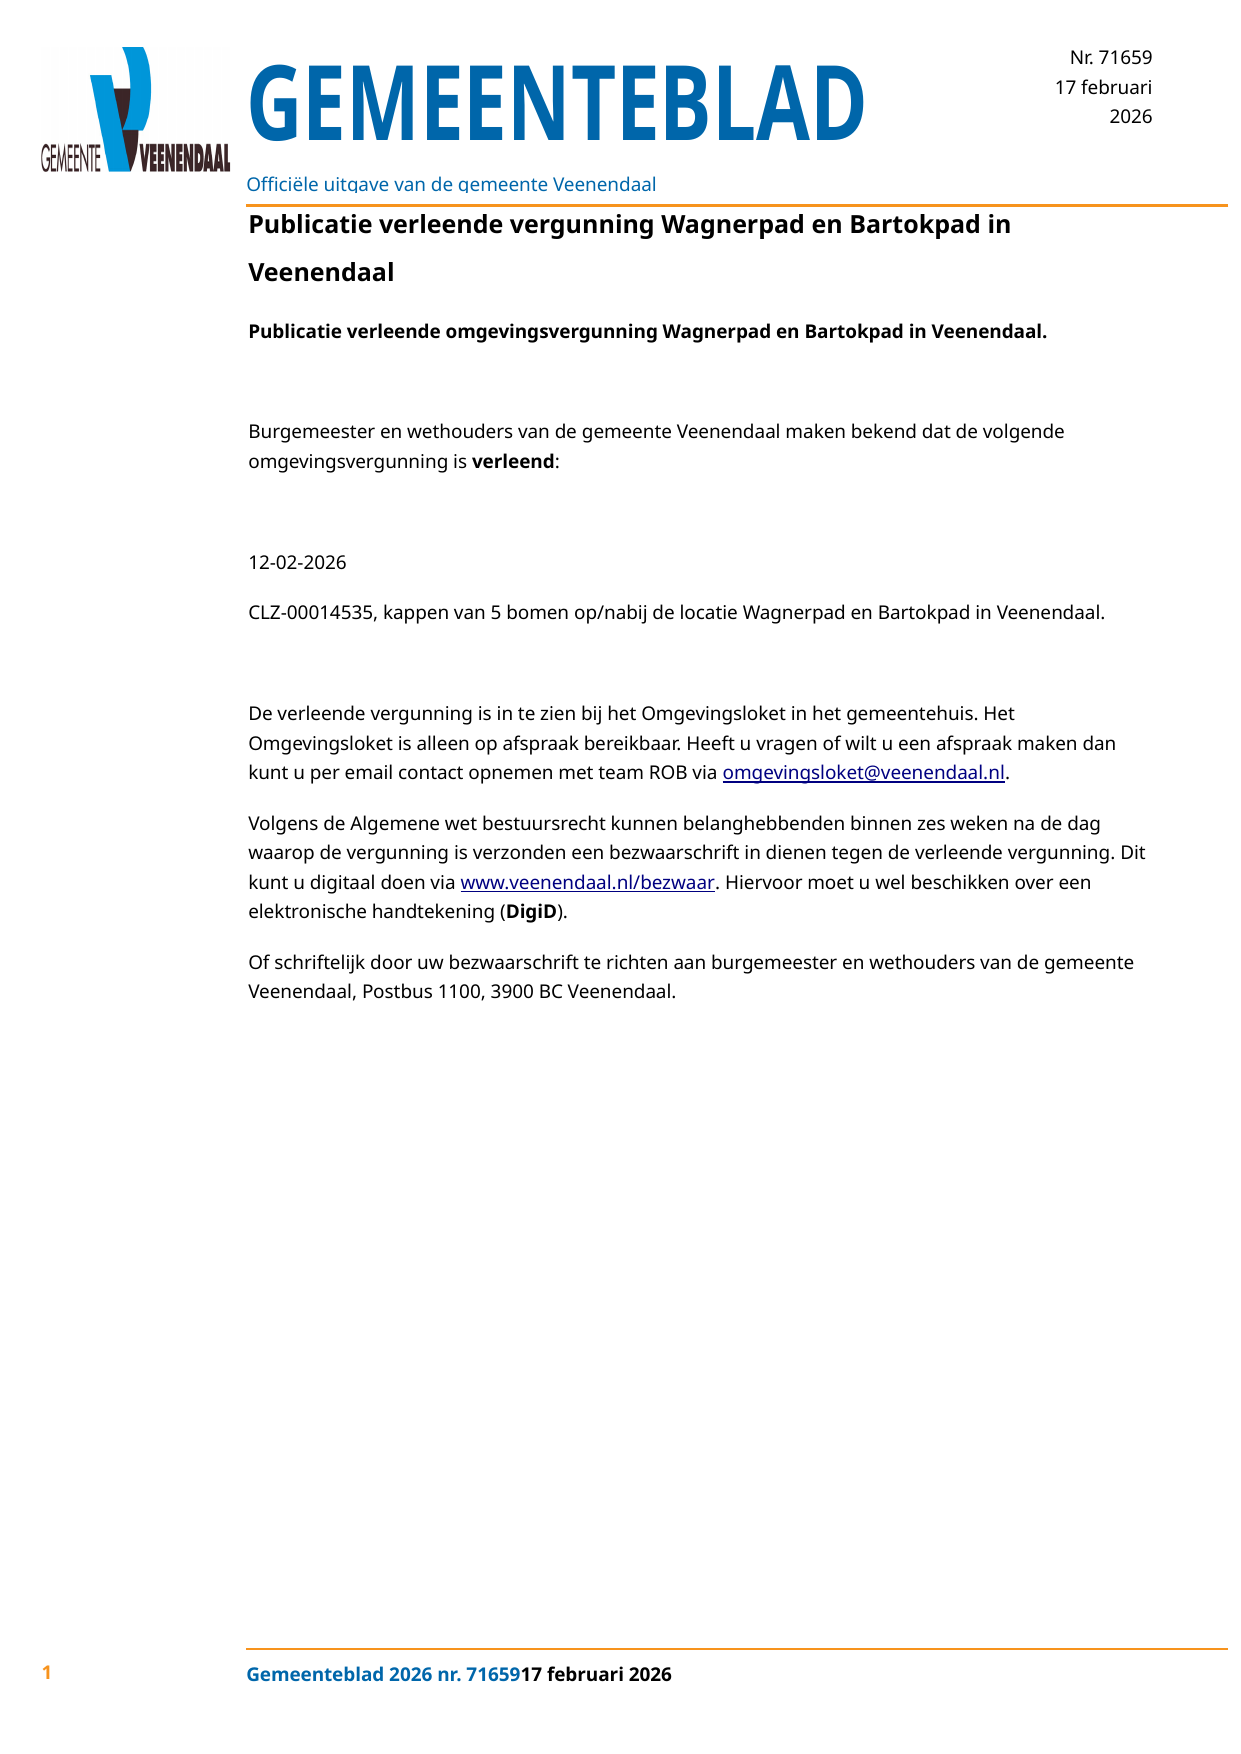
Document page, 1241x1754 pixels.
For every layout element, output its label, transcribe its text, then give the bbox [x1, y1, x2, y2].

text 12-02-2026 [248, 549, 1152, 575]
text Burgemeester en wethouders van de gemeente Veenendaal maken bekend dat de volgende omgevingsvergunning is verleend: [248, 419, 1152, 474]
text Of schriftelijk door uw bezwaarschrift te richten aan burgemeester en wethouders van de gemeente Veenendaal, Postbus 1100, 3900 BC Veenendaal. [248, 949, 1152, 1004]
picture [41, 47, 130, 172]
text De verleende vergunning is in te zien bij het Omgevingsloket in het gemeentehuis. Het Omgevingsloket is alleen op afspraak bereikbaar. Heeft u vragen of wilt u een afspraak maken dan kunt u per email contact opnemen met team ROB via omgevingsloket@veenendaal.nl. [248, 700, 1152, 785]
picture [123, 47, 231, 172]
text CLZ-00014535, kappen van 5 bomen op/nabij de locatie Wagnerpad en Bartokpad in Veenendaal. [248, 599, 1152, 625]
text Publicatie verleende vergunning Wagnerpad en Bartokpad in Veenendaal [248, 207, 1152, 288]
text Publicatie verleende omgevingsvergunning Wagnerpad en Bartokpad in Veenendaal. [248, 318, 1152, 344]
text Volgens de Algemene wet bestuursrecht kunnen belanghebbenden binnen zes weken na de dag waarop de vergunning is verzonden een bezwaarschrift in dienen tegen de verleende vergunning. Dit kunt u digitaal doen via www.veenendaal.nl/bezwaar. Hiervoor moet u wel beschikken over een elektronische handtekening (DigiD). [248, 810, 1152, 924]
